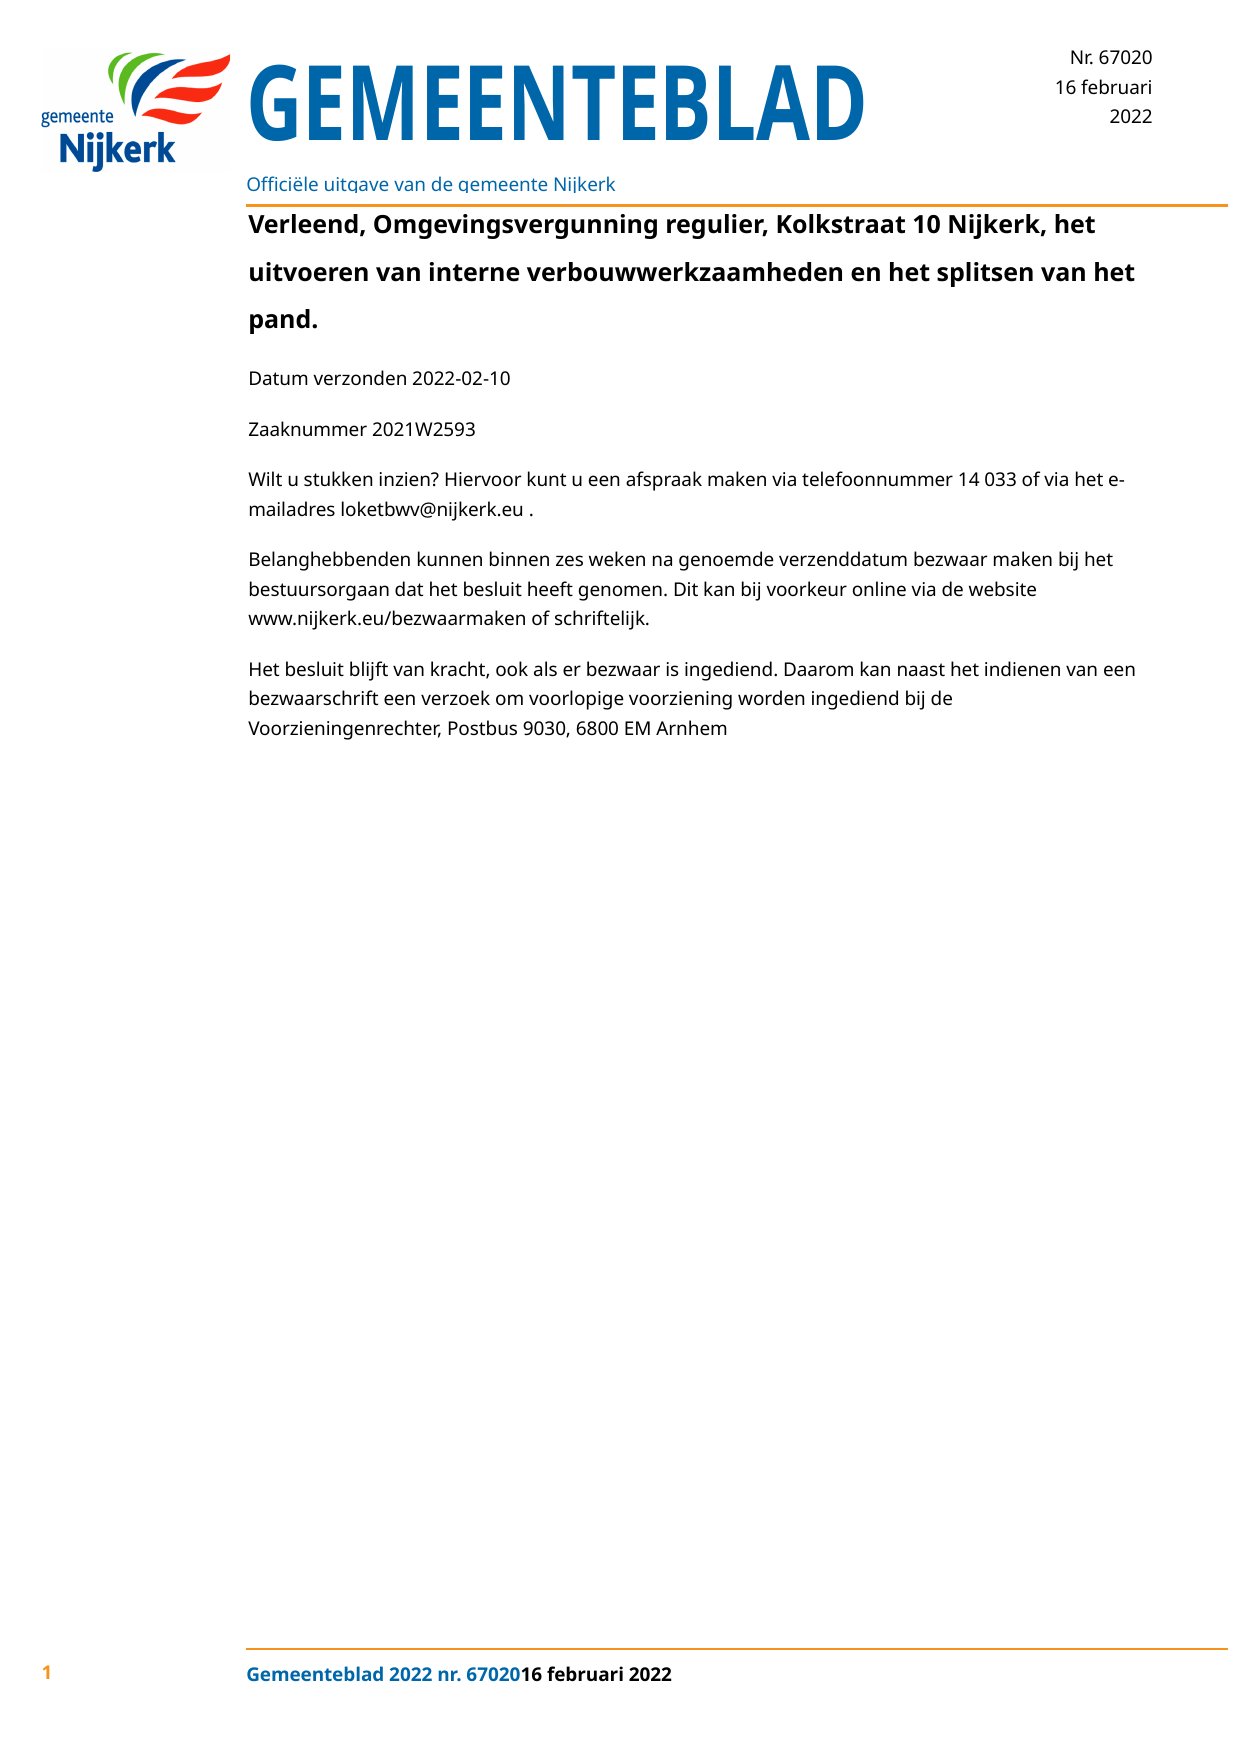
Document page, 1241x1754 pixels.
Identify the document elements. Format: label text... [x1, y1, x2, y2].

text Zaaknummer 2021W2593 [248, 416, 1152, 442]
picture [41, 47, 231, 172]
text Belanghebbenden kunnen binnen zes weken na genoemde verzenddatum bezwaar maken bij het bestuursorgaan dat het besluit heeft genomen. Dit kan bij voorkeur online via de website www.nijkerk.eu/bezwaarmaken of schriftelijk. [248, 546, 1152, 631]
text Verleend, Omgevingsvergunning regulier, Kolkstraat 10 Nijkerk, het uitvoeren van interne verbouwwerkzaamheden en het splitsen van het pand. [248, 207, 1152, 336]
text Het besluit blijft van kracht, ook als er bezwaar is ingediend. Daarom kan naast het indienen van een bezwaarschrift een verzoek om voorlopige voorziening worden ingediend bij de Voorzieningenrechter, Postbus 9030, 6800 EM Arnhem [248, 656, 1152, 741]
text Wilt u stukken inzien? Hiervoor kunt u een afspraak maken via telefoonnummer 14 033 of via het e-mailadres loketbwv@nijkerk.eu . [248, 466, 1152, 522]
text Datum verzonden 2022-02-10 [248, 366, 1152, 391]
